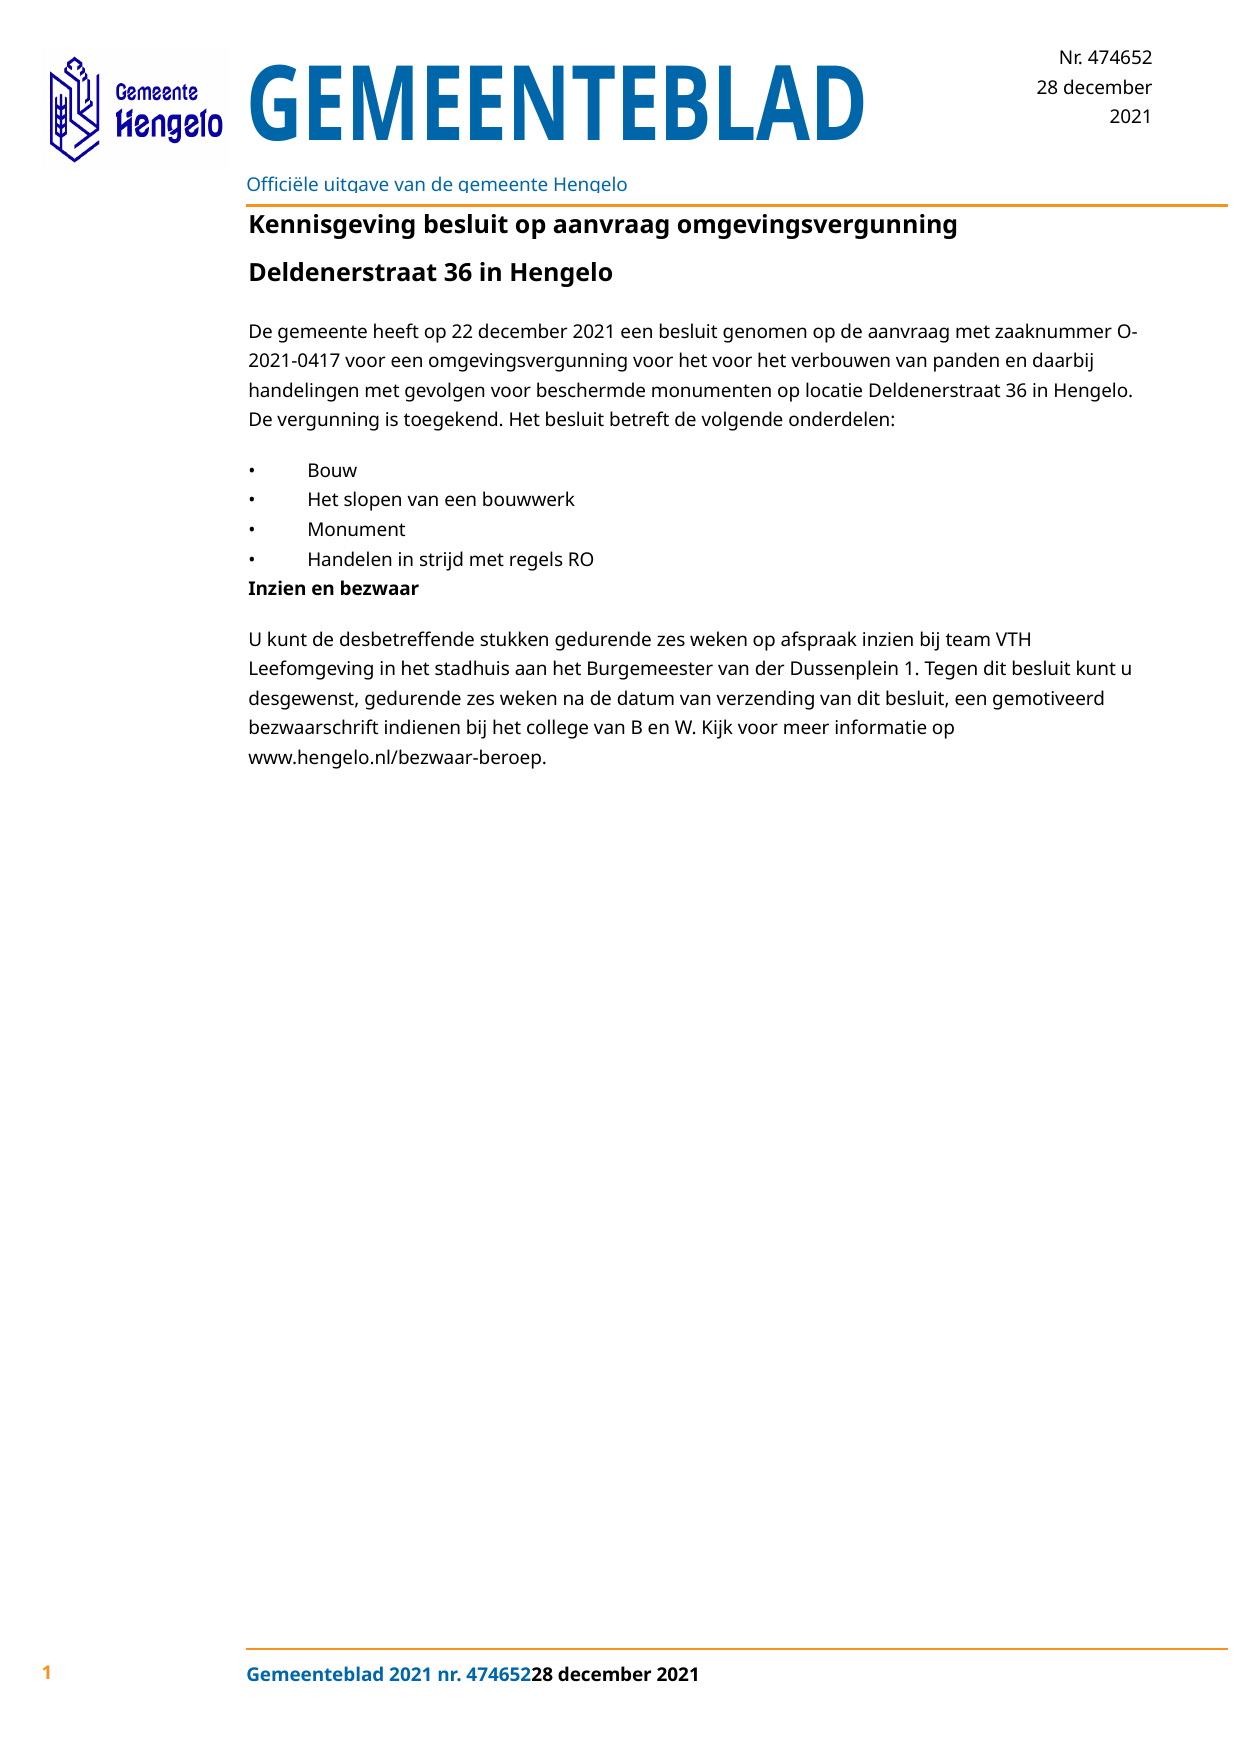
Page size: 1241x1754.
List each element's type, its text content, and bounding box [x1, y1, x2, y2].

text De gemeente heeft op 22 december 2021 een besluit genomen op de aanvraag met zaaknummer O-2021-0417 voor een omgevingsvergunning voor het voor het verbouwen van panden en daarbij handelingen met gevolgen voor beschermde monumenten op locatie Deldenerstraat 36 in Hengelo. De vergunning is toegekend. Het besluit betreft de volgende onderdelen: [248, 318, 1152, 432]
list Het slopen van een bouwwerk [248, 487, 1152, 512]
list Handelen in strijd met regels RO [248, 546, 1152, 572]
list Monument [248, 516, 1152, 542]
text U kunt de desbetreffende stukken gedurende zes weken op afspraak inzien bij team VTH Leefomgeving in het stadhuis aan het Burgemeester van der Dussenplein 1. Tegen dit besluit kunt u desgewenst, gedurende zes weken na de datum van verzending van dit besluit, een gemotiveerd bezwaarschrift indienen bij het college van B en W. Kijk voor meer informatie op www.hengelo.nl/bezwaar-beroep. [248, 626, 1152, 770]
text Inzien en bezwaar [248, 575, 1152, 601]
text Kennisgeving besluit op aanvraag omgevingsvergunning Deldenerstraat 36 in Hengelo [248, 207, 1152, 288]
list Bouw [248, 457, 1152, 483]
picture [41, 47, 231, 172]
